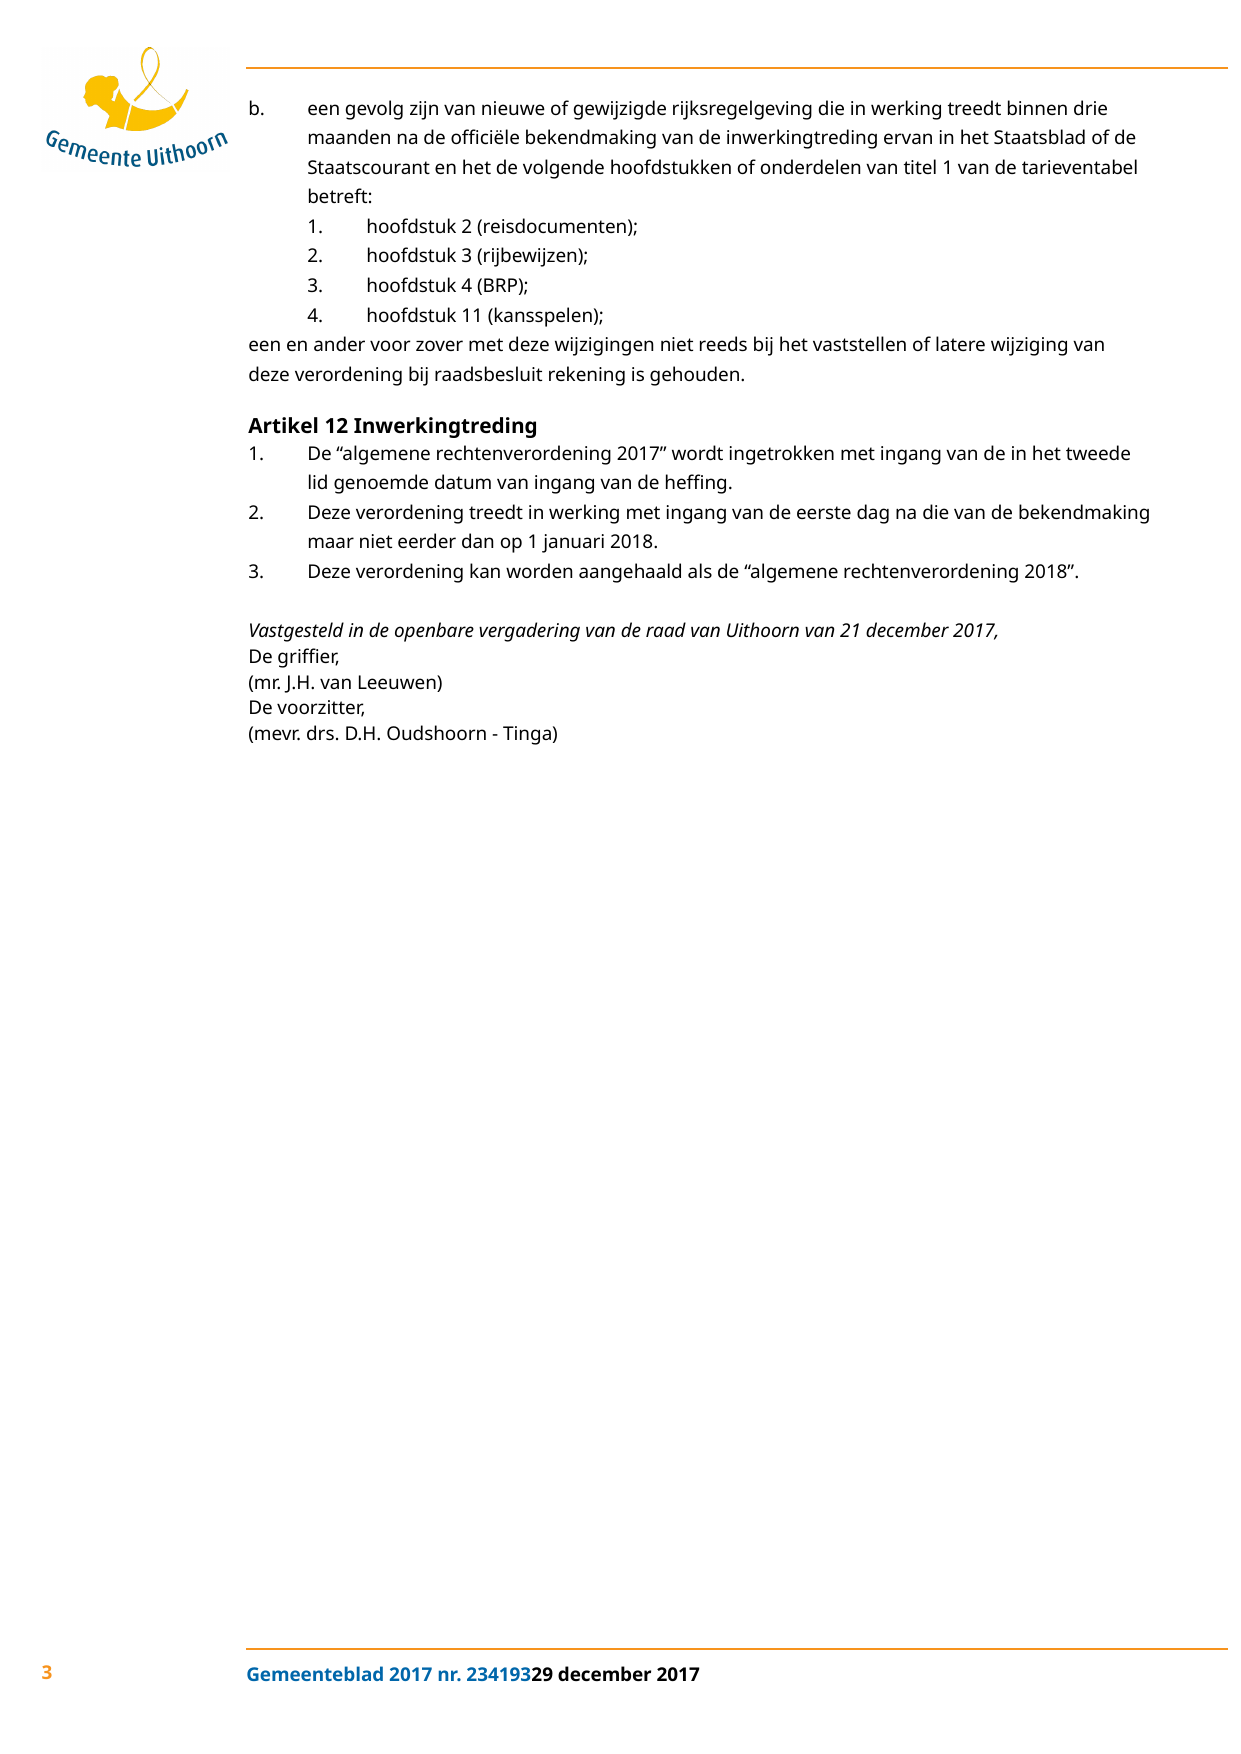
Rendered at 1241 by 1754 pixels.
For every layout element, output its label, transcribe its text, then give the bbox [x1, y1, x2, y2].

list hoofdstuk 4 (BRP); [307, 272, 1152, 298]
list Deze verordening kan worden aangehaald als de “algemene rechtenverordening 2018”. [248, 558, 1152, 584]
text een en ander voor zover met deze wijzigingen niet reeds bij het vaststellen of latere wijziging van deze verordening bij raadsbesluit rekening is gehouden. [248, 331, 1152, 387]
text De voorzitter, [248, 694, 1152, 720]
list hoofdstuk 3 (rijbewijzen); [307, 243, 1152, 268]
list hoofdstuk 11 (kansspelen); [307, 302, 1152, 328]
text De griffier, [248, 643, 1152, 669]
list een gevolg zijn van nieuwe of gewijzigde rijksregelgeving die in werking treedt binnen drie maanden na de officiële bekendmaking van de inwerkingtreding ervan in het Staatsblad of de Staatscourant en het de volgende hoofdstukken of onderdelen van titel 1 van de tarieventabel betreft: [248, 95, 1152, 209]
list De “algemene rechtenverordening 2017” wordt ingetrokken met ingang van de in het tweede lid genoemde datum van ingang van de heffing. [248, 440, 1152, 495]
text (mr. J.H. van Leeuwen) [248, 669, 1152, 694]
text Artikel 12 Inwerkingtreding [248, 411, 1152, 440]
list hoofdstuk 2 (reisdocumenten); [307, 213, 1152, 239]
picture [41, 47, 231, 172]
text Vastgesteld in de openbare vergadering van de raad van Uithoorn van 21 december 2017, [248, 617, 1152, 643]
list Deze verordening treedt in werking met ingang van de eerste dag na die van de bekendmaking maar niet eerder dan op 1 januari 2018. [248, 499, 1152, 554]
text (mevr. drs. D.H. Oudshoorn - Tinga) [248, 720, 1152, 746]
